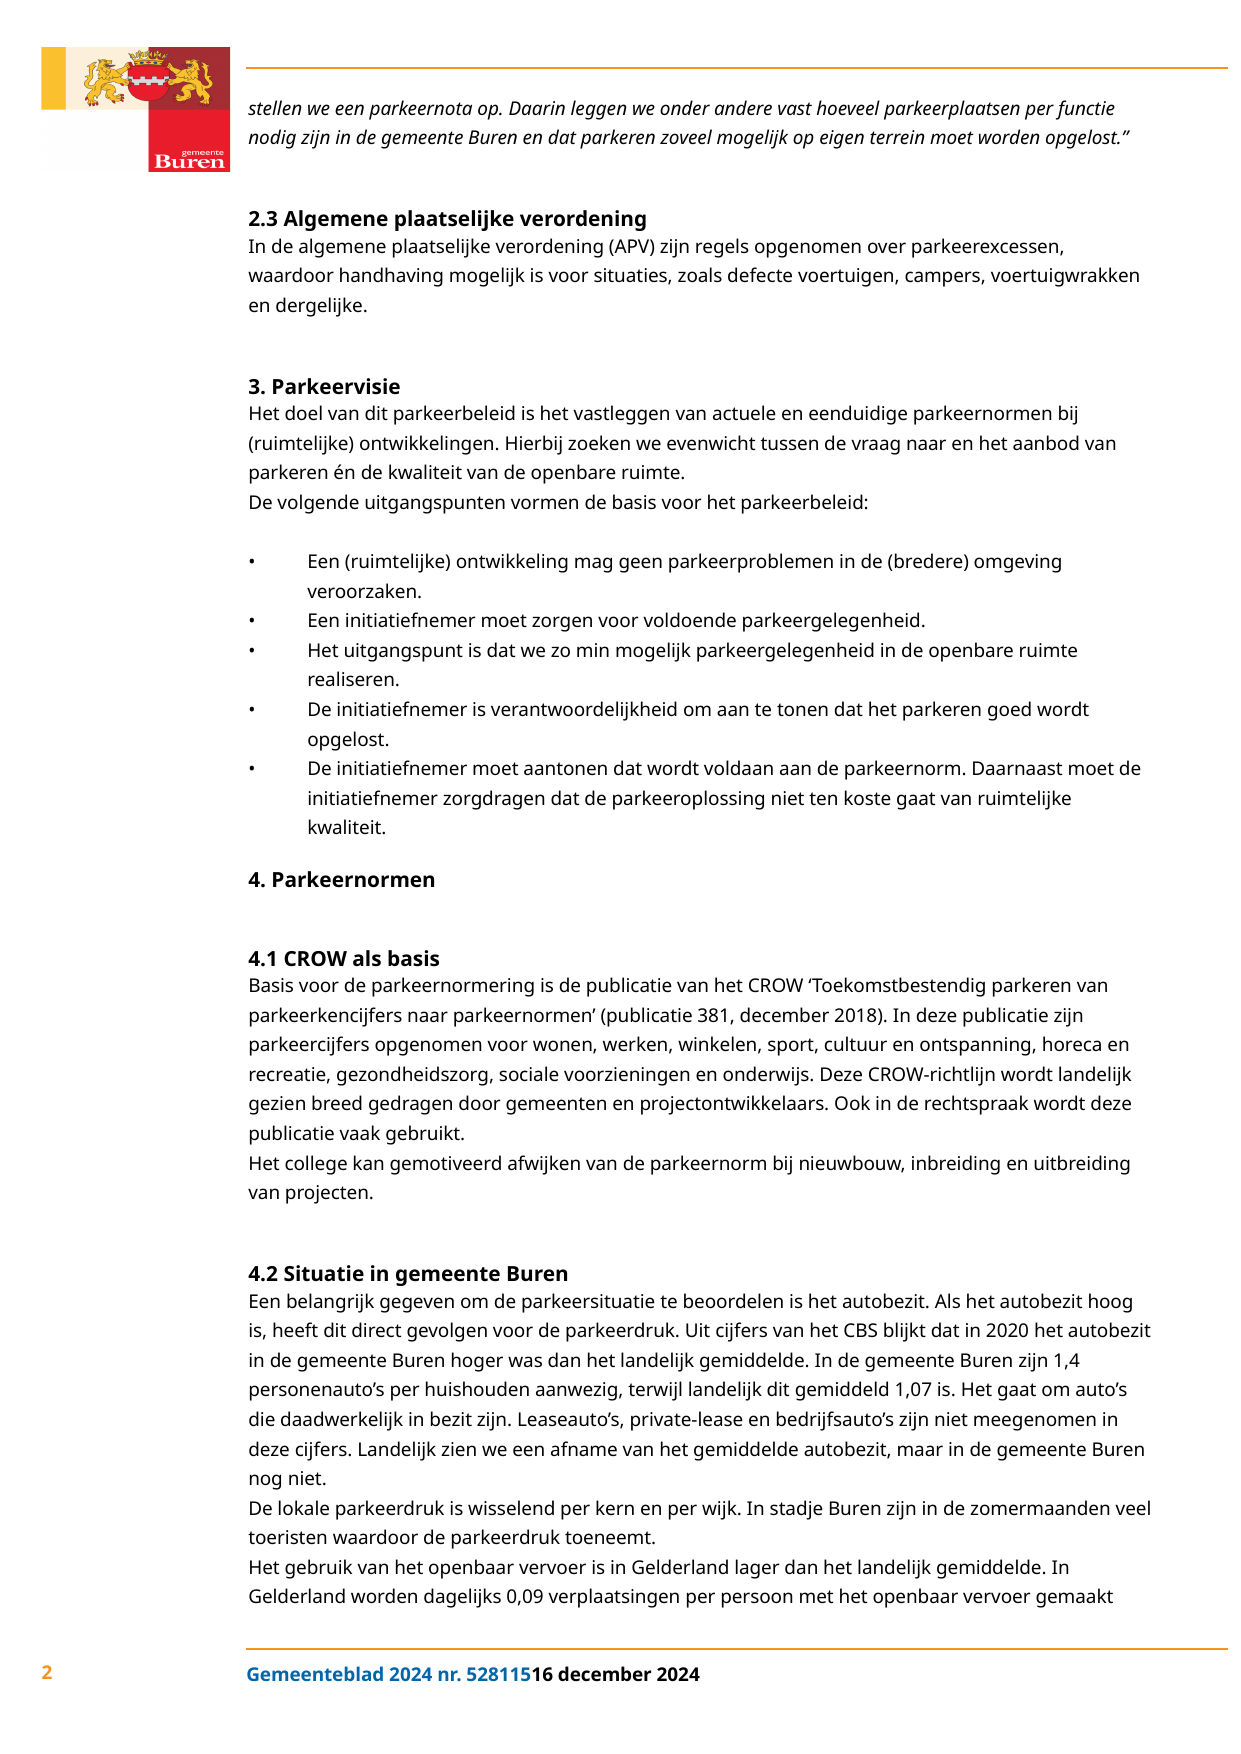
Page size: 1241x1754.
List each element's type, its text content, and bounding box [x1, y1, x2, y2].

text Het gebruik van het openbaar vervoer is in Gelderland lager dan het landelijk gemiddelde. In Gelderland worden dagelijks 0,09 verplaatsingen per persoon met het openbaar vervoer gemaakt [248, 1554, 1152, 1609]
text 4.2 Situatie in gemeente Buren [248, 1259, 1152, 1288]
text 2.3 Algemene plaatselijke verordening [248, 204, 1152, 233]
list De initiatiefnemer moet aantonen dat wordt voldaan aan de parkeernorm. Daarnaast moet de initiatiefnemer zorgdragen dat de parkeeroplossing niet ten koste gaat van ruimtelijke kwaliteit. [248, 755, 1152, 840]
text De volgende uitgangspunten vormen de basis voor het parkeerbeleid: [248, 489, 1152, 515]
text Het college kan gemotiveerd afwijken van de parkeernorm bij nieuwbouw, inbreiding en uitbreiding van projecten. [248, 1150, 1152, 1205]
text Basis voor de parkeernormering is de publicatie van het CROW ‘Toekomstbestendig parkeren van parkeerkencijfers naar parkeernormen’ (publicatie 381, december 2018). In deze publicatie zijn parkeercijfers opgenomen voor wonen, werken, winkelen, sport, cultuur en ontspanning, horeca en recreatie, gezondheidszorg, sociale voorzieningen en onderwijs. Deze CROW-richtlijn wordt landelijk gezien breed gedragen door gemeenten en projectontwikkelaars. Ook in de rechtspraak wordt deze publicatie vaak gebruikt. [248, 972, 1152, 1146]
list Een (ruimtelijke) ontwikkeling mag geen parkeerproblemen in de (bredere) omgeving veroorzaken. [248, 548, 1152, 604]
text 3. Parkeervisie [248, 372, 1152, 400]
text Een belangrijk gegeven om de parkeersituatie te beoordelen is het autobezit. Als het autobezit hoog is, heeft dit direct gevolgen voor de parkeerdruk. Uit cijfers van het CBS blijkt dat in 2020 het autobezit in de gemeente Buren hoger was dan het landelijk gemiddelde. In de gemeente Buren zijn 1,4 personenauto’s per huishouden aanwezig, terwijl landelijk dit gemiddeld 1,07 is. Het gaat om auto’s die daadwerkelijk in bezit zijn. Leaseauto’s, private-lease en bedrijfsauto’s zijn niet meegenomen in deze cijfers. Landelijk zien we een afname van het gemiddelde autobezit, maar in de gemeente Buren nog niet. [248, 1288, 1152, 1491]
text 4. Parkeernormen [248, 865, 1152, 893]
text 4.1 CROW als basis [248, 944, 1152, 972]
text In de algemene plaatselijke verordening (APV) zijn regels opgenomen over parkeerexcessen, waardoor handhaving mogelijk is voor situaties, zoals defecte voertuigen, campers, voertuigwrakken en dergelijke. [248, 233, 1152, 318]
list De initiatiefnemer is verantwoordelijkheid om aan te tonen dat het parkeren goed wordt opgelost. [248, 696, 1152, 752]
text De lokale parkeerdruk is wisselend per kern en per wijk. In stadje Buren zijn in de zomermaanden veel toeristen waardoor de parkeerdruk toeneemt. [248, 1495, 1152, 1550]
text stellen we een parkeernota op. Daarin leggen we onder andere vast hoeveel parkeerplaatsen per functie nodig zijn in de gemeente Buren en dat parkeren zoveel mogelijk op eigen terrein moet worden opgelost.” [248, 95, 1152, 150]
text Het doel van dit parkeerbeleid is het vastleggen van actuele en eenduidige parkeernormen bij (ruimtelijke) ontwikkelingen. Hierbij zoeken we evenwicht tussen de vraag naar en het aanbod van parkeren én de kwaliteit van de openbare ruimte. [248, 400, 1152, 485]
list Het uitgangspunt is dat we zo min mogelijk parkeergelegenheid in de openbare ruimte realiseren. [248, 637, 1152, 692]
list Een initiatiefnemer moet zorgen voor voldoende parkeergelegenheid. [248, 607, 1152, 633]
picture [41, 47, 231, 172]
